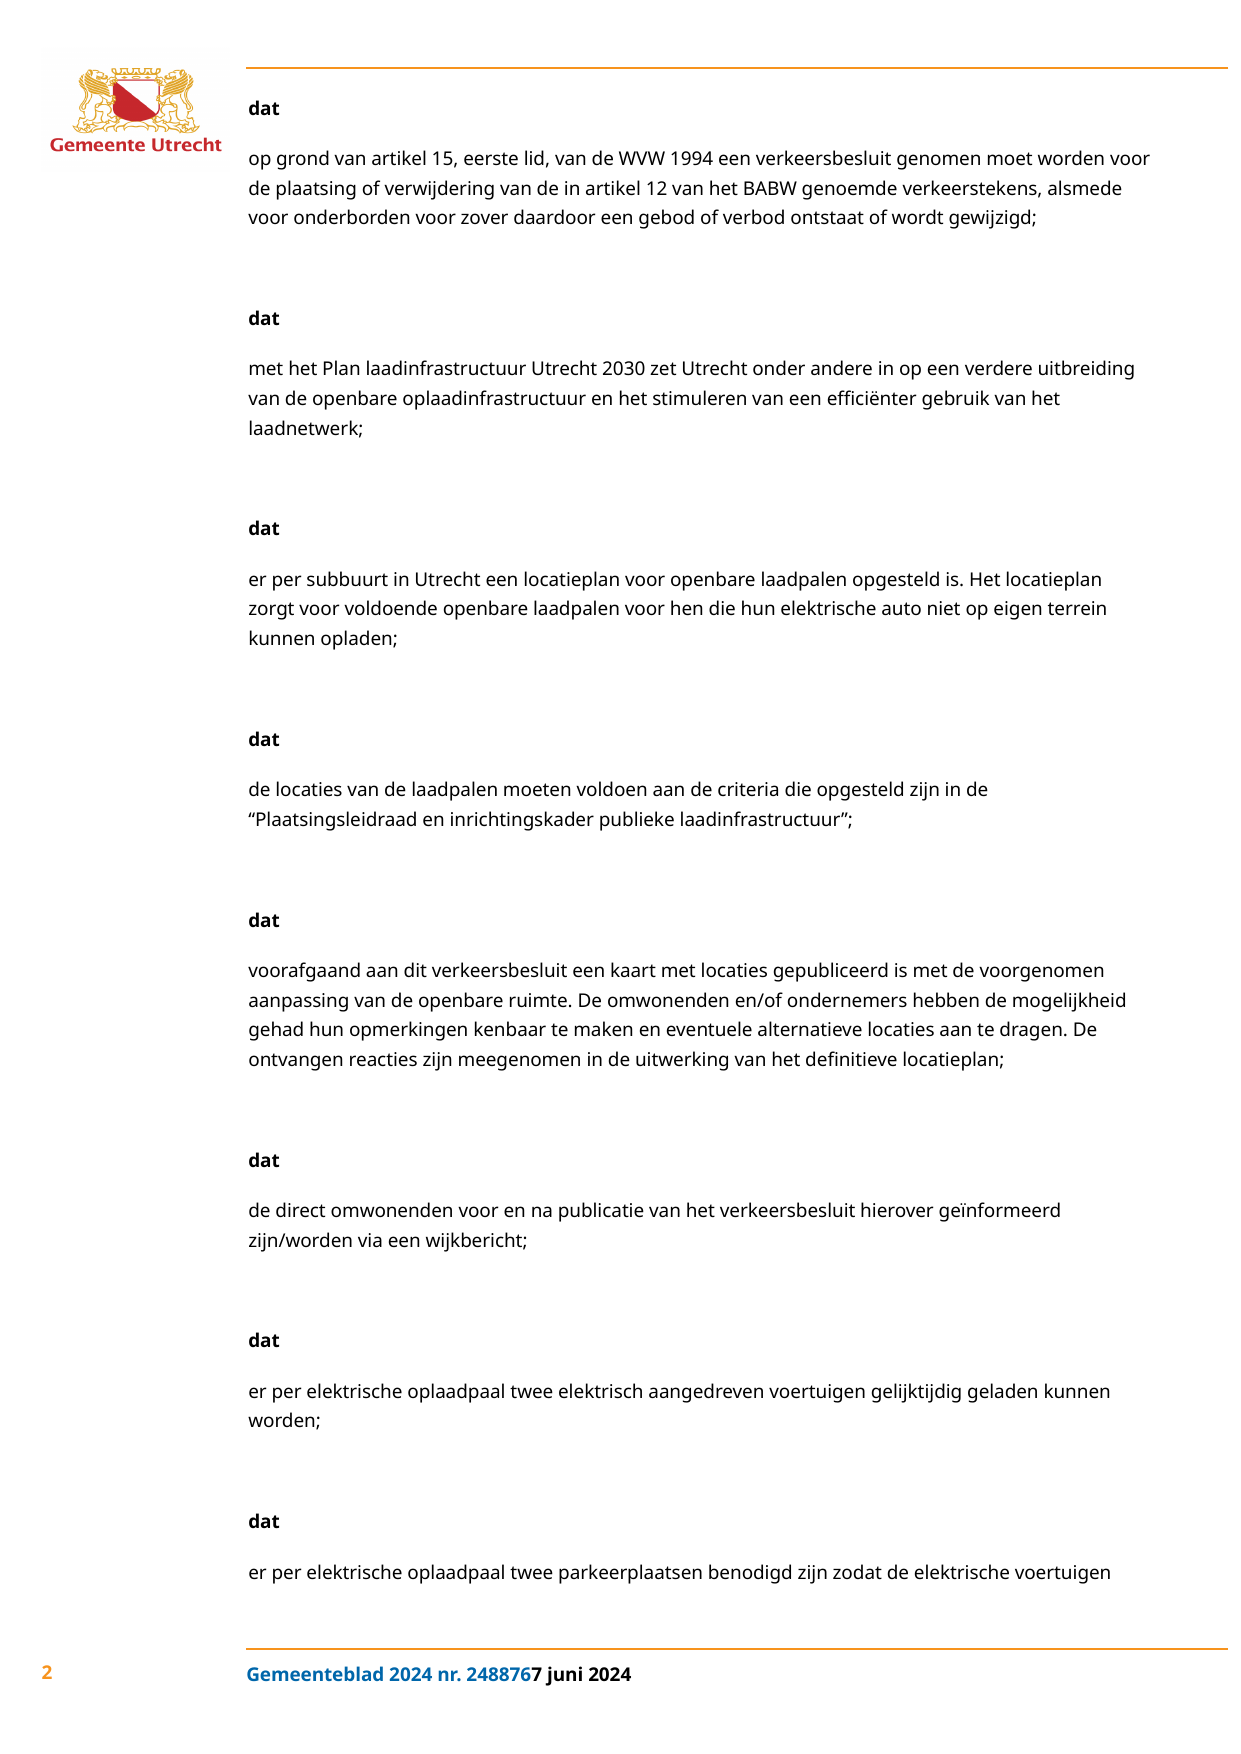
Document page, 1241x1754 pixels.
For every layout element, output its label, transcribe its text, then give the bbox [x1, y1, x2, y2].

text dat [248, 907, 1152, 933]
text dat [248, 1508, 1152, 1534]
text er per elektrische oplaadpaal twee elektrisch aangedreven voertuigen gelijktijdig geladen kunnen worden; [248, 1378, 1152, 1433]
text dat [248, 1328, 1152, 1353]
text dat [248, 95, 1152, 121]
text er per subbuurt in Utrecht een locatieplan voor openbare laadpalen opgesteld is. Het locatieplan zorgt voor voldoende openbare laadpalen voor hen die hun elektrische auto niet op eigen terrein kunnen opladen; [248, 566, 1152, 651]
text de direct omwonenden voor en na publicatie van het verkeersbesluit hierover geïnformeerd zijn/worden via een wijkbericht; [248, 1197, 1152, 1253]
text dat [248, 1147, 1152, 1173]
text met het Plan laadinfrastructuur Utrecht 2030 zet Utrecht onder andere in op een verdere uitbreiding van de openbare oplaadinfrastructuur en het stimuleren van een efficiënter gebruik van het laadnetwerk; [248, 356, 1152, 441]
text op grond van artikel 15, eerste lid, van de WVW 1994 een verkeersbesluit genomen moet worden voor de plaatsing of verwijdering van de in artikel 12 van het BABW genoemde verkeerstekens, alsmede voor onderborden voor zover daardoor een gebod of verbod ontstaat of wordt gewijzigd; [248, 145, 1152, 230]
text dat [248, 516, 1152, 541]
text voorafgaand aan dit verkeersbesluit een kaart met locaties gepubliceerd is met de voorgenomen aanpassing van de openbare ruimte. De omwonenden en/of ondernemers hebben de mogelijkheid gehad hun opmerkingen kenbaar te maken en eventuele alternatieve locaties aan te dragen. De ontvangen reacties zijn meegenomen in de uitwerking van het definitieve locatieplan; [248, 957, 1152, 1072]
picture [41, 47, 231, 172]
text dat [248, 726, 1152, 752]
text de locaties van de laadpalen moeten voldoen aan de criteria die opgesteld zijn in de “Plaatsingsleidraad en inrichtingskader publieke laadinfrastructuur”; [248, 776, 1152, 832]
text dat [248, 305, 1152, 331]
text er per elektrische oplaadpaal twee parkeerplaatsen benodigd zijn zodat de elektrische voertuigen [248, 1559, 1152, 1585]
